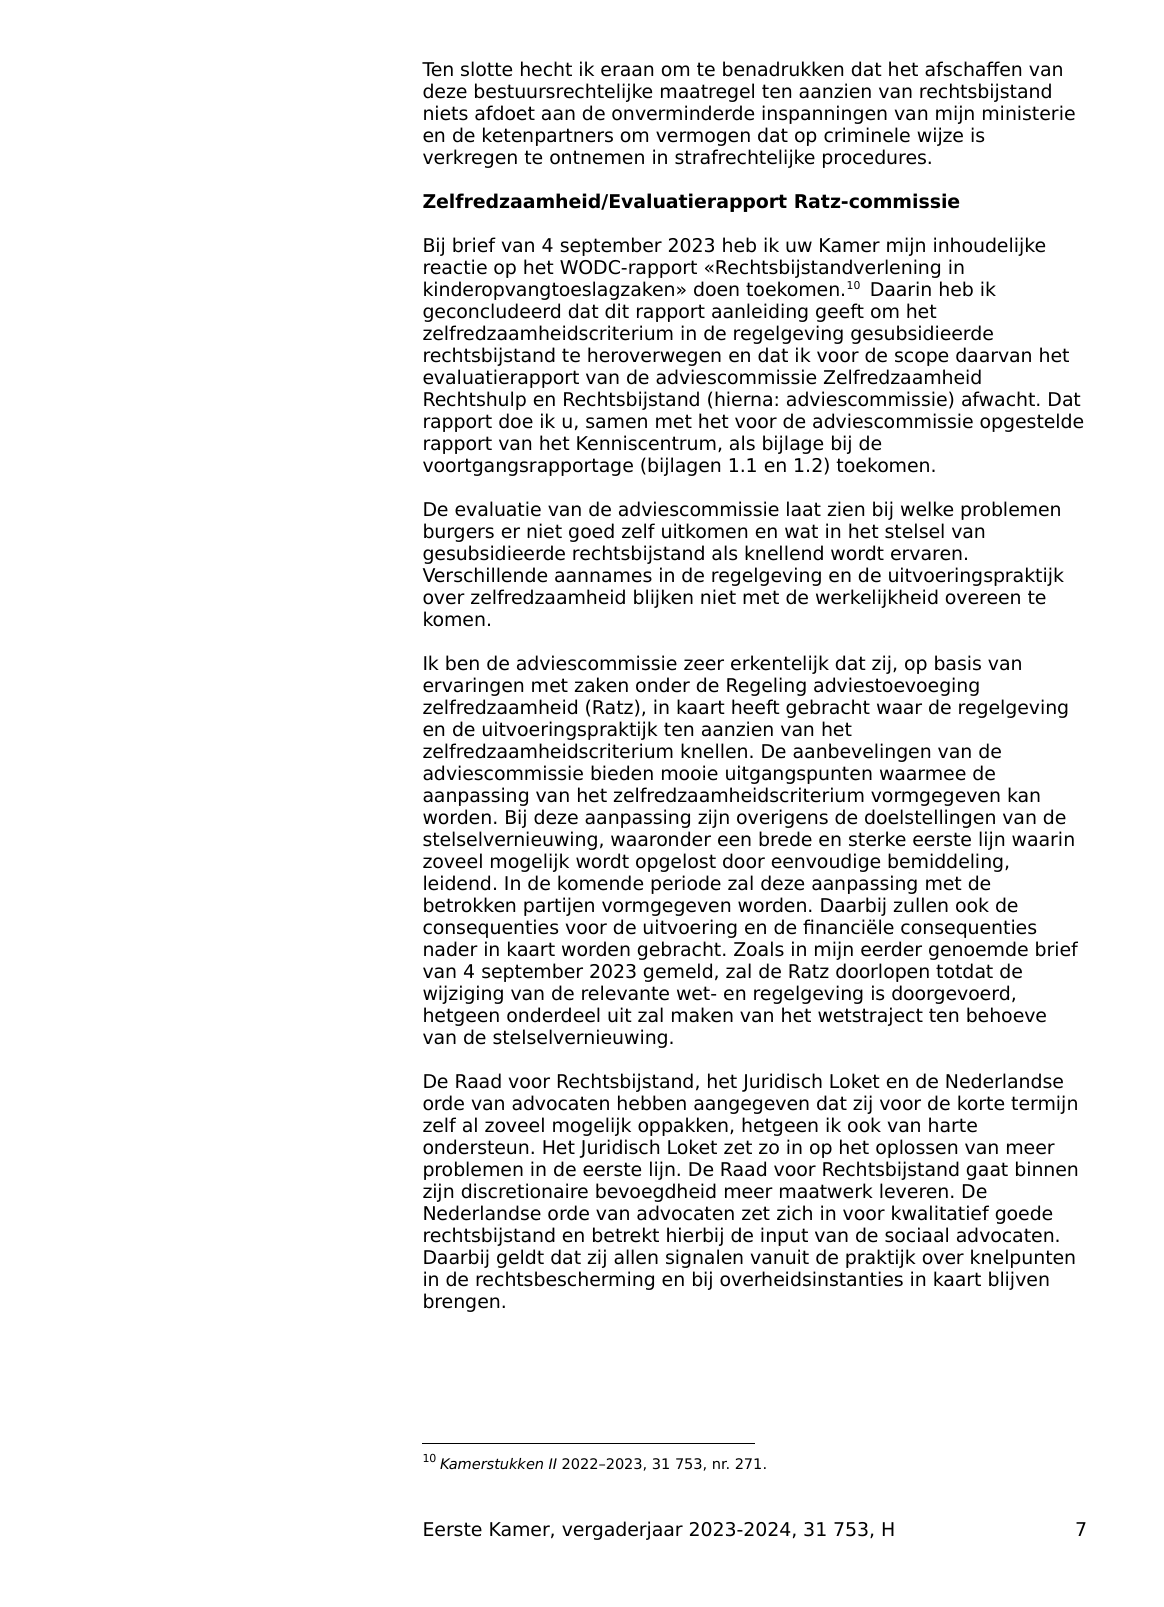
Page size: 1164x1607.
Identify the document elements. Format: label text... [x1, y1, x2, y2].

text Ik ben de adviescommissie zeer erkentelijk dat zij, op basis van ervaringen met zaken onder de Regeling adviestoevoeging zelfredzaamheid (Ratz), in kaart heeft gebracht waar de regelgeving en de uitvoeringspraktijk ten aanzien van het zelfredzaamheidscriterium knellen. De aanbevelingen van de adviescommissie bieden mooie uitgangspunten waarmee de aanpassing van het zelfredzaamheidscriterium vormgegeven kan worden. Bij deze aanpassing zijn overigens de doelstellingen van de stelselvernieuwing, waaronder een brede en sterke eerste lijn waarin zoveel mogelijk wordt opgelost door eenvoudige bemiddeling, leidend. In de komende periode zal deze aanpassing met de betrokken partijen vormgegeven worden. Daarbij zullen ook de consequenties voor de uitvoering en de financiële consequenties nader in kaart worden gebracht. Zoals in mijn eerder genoemde brief van 4 september 2023 gemeld, zal de Ratz doorlopen totdat de wijziging van de relevante wet- en regelgeving is doorgevoerd, hetgeen onderdeel uit zal maken van het wetstraject ten behoeve van de stelselvernieuwing. [422, 653, 1087, 1049]
text De Raad voor Rechtsbijstand, het Juridisch Loket en de Nederlandse orde van advocaten hebben aangegeven dat zij voor de korte termijn zelf al zoveel mogelijk oppakken, hetgeen ik ook van harte ondersteun. Het Juridisch Loket zet zo in op het oplossen van meer problemen in de eerste lijn. De Raad voor Rechtsbijstand gaat binnen zijn discretionaire bevoegdheid meer maatwerk leveren. De Nederlandse orde van advocaten zet zich in voor kwalitatief goede rechtsbijstand en betrekt hierbij de input van de sociaal advocaten. Daarbij geldt dat zij allen signalen vanuit de praktijk over knelpunten in de rechtsbescherming en bij overheidsinstanties in kaart blijven brengen. [422, 1071, 1087, 1313]
text Ten slotte hecht ik eraan om te benadrukken dat het afschaffen van deze bestuursrechtelijke maatregel ten aanzien van rechtsbijstand niets afdoet aan de onverminderde inspanningen van mijn ministerie en de ketenpartners om vermogen dat op criminele wijze is verkregen te ontnemen in strafrechtelijke procedures. [422, 59, 1087, 169]
text De evaluatie van de adviescommissie laat zien bij welke problemen burgers er niet goed zelf uitkomen en wat in het stelsel van gesubsidieerde rechtsbijstand als knellend wordt ervaren. Verschillende aannames in de regelgeving en de uitvoeringspraktijk over zelfredzaamheid blijken niet met de werkelijkheid overeen te komen. [422, 499, 1087, 631]
text Kamerstukken II 2022–2023, 31 753, nr. 271. [422, 1452, 1087, 1474]
subtitle Zelfredzaamheid/Evaluatierapport Ratz-commissie [422, 191, 1087, 213]
text Bij brief van 4 september 2023 heb ik uw Kamer mijn inhoudelijke reactie op het WODC-rapport «Rechtsbijstandverlening in kinderopvangtoeslagzaken» doen toekomen. Daarin heb ik geconcludeerd dat dit rapport aanleiding geeft om het zelfredzaamheidscriterium in de regelgeving gesubsidieerde rechtsbijstand te heroverwegen en dat ik voor de scope daarvan het evaluatierapport van de adviescommissie Zelfredzaamheid Rechtshulp en Rechtsbijstand (hierna: adviescommissie) afwacht. Dat rapport doe ik u, samen met het voor de adviescommissie opgestelde rapport van het Kenniscentrum, als bijlage bij de voortgangsrapportage (bijlagen 1.1 en 1.2) toekomen. [422, 235, 1087, 477]
